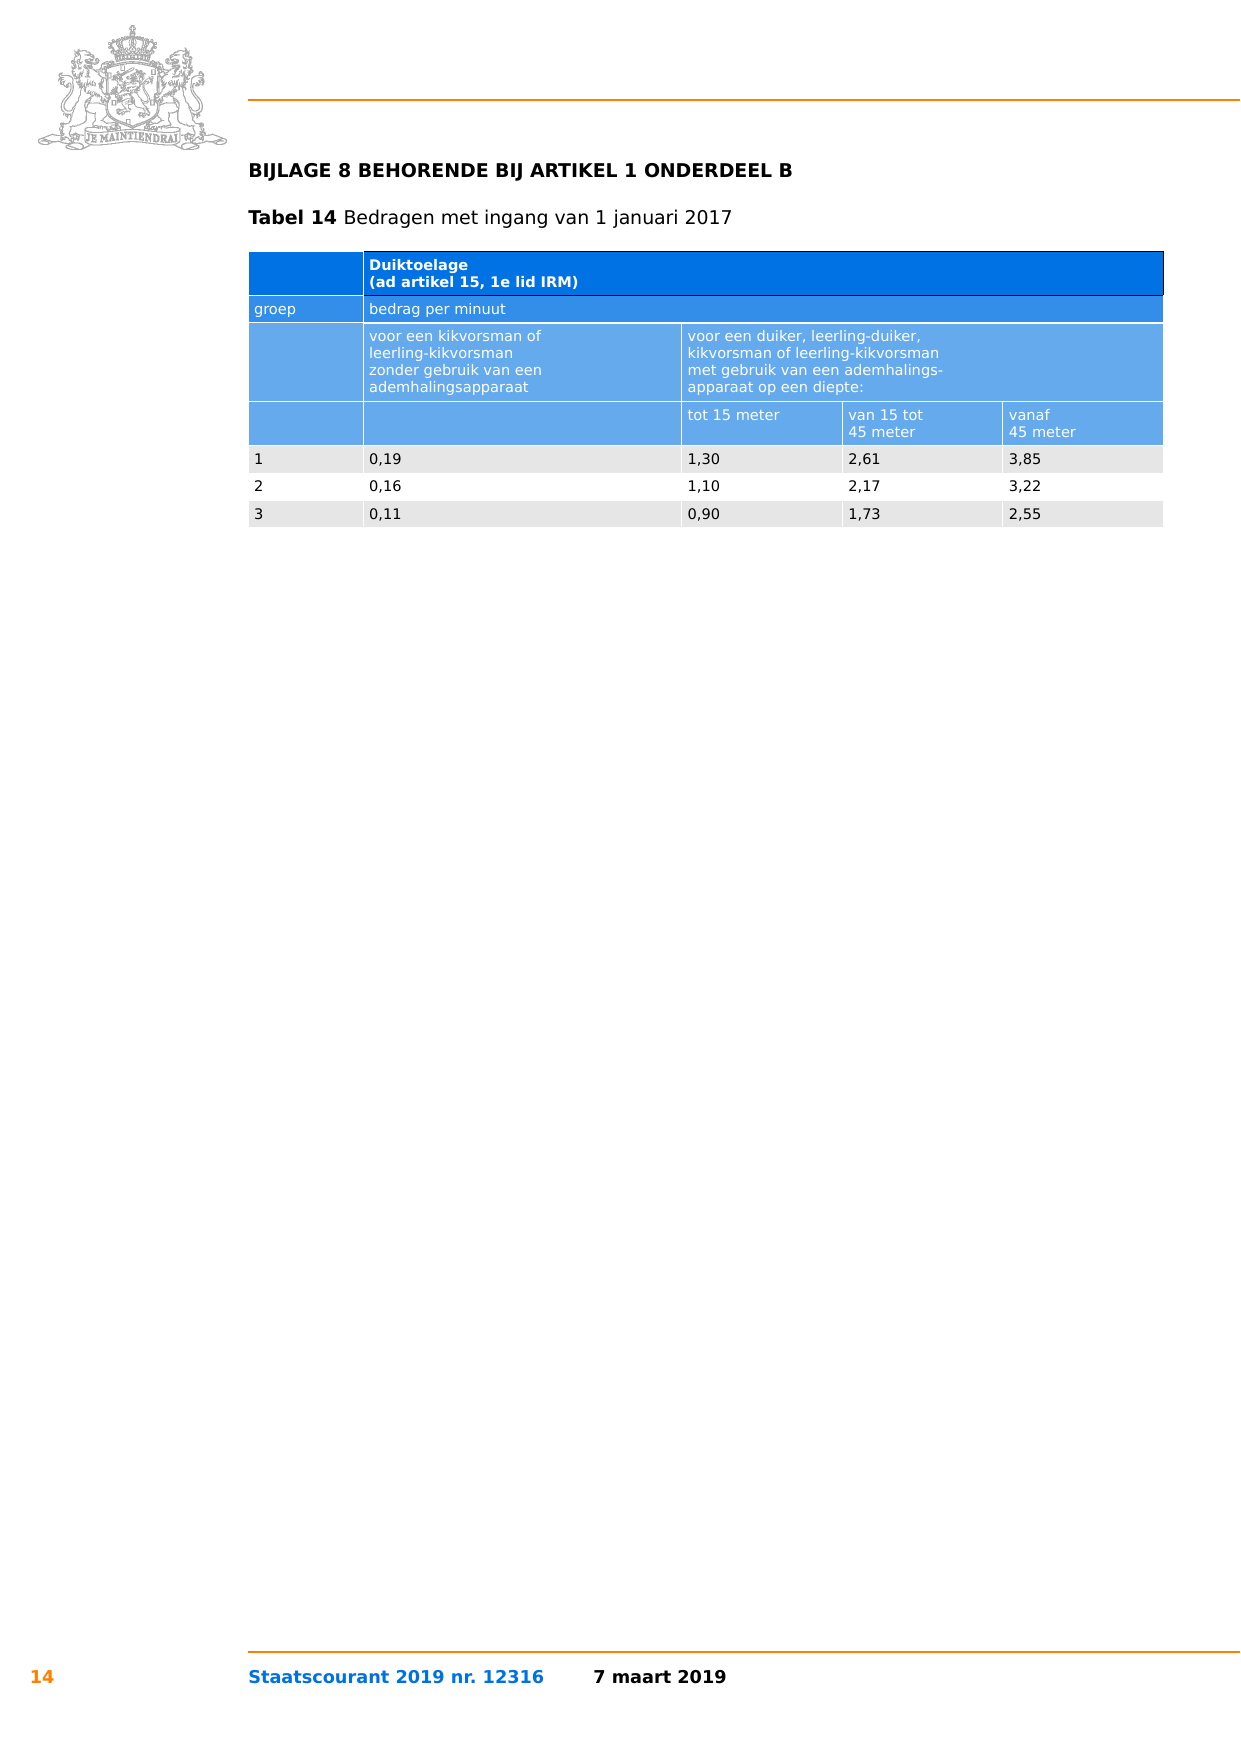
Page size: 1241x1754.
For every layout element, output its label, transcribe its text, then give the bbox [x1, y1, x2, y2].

text Tabel 14 Bedragen met ingang van 1 januari 2017 [248, 207, 1163, 229]
table_cell [249, 402, 363, 445]
table_cell 3 [249, 501, 363, 527]
table_cell van 15 tot 45 meter [843, 402, 1002, 445]
table_cell 1,10 [682, 474, 842, 500]
table_cell 3,22 [1003, 474, 1163, 500]
table_cell 2 [249, 474, 363, 500]
table_cell bedrag per minuut [364, 296, 1163, 322]
table_cell 2,17 [843, 474, 1002, 500]
table_cell 2,61 [843, 446, 1002, 473]
table_header Duiktoelage (ad artikel 15, 1e lid IRM) [364, 252, 1163, 295]
table_cell tot 15 meter [682, 402, 842, 445]
table_cell 0,11 [364, 501, 681, 527]
table_cell 3,85 [1003, 446, 1163, 473]
picture [38, 25, 227, 150]
table_cell 1,73 [843, 501, 1002, 527]
table_cell groep [249, 296, 363, 323]
table_cell 0,90 [682, 501, 842, 527]
table_cell voor een duiker, leerling-duiker, kikvorsman of leerling-kikvorsman met gebruik van een ademhalings- apparaat op een diepte: [682, 324, 1163, 401]
subtitle BIJLAGE 8 BEHORENDE BIJ ARTIKEL 1 ONDERDEEL B [248, 160, 1163, 182]
table_cell 1 [249, 446, 363, 473]
table_cell 1,30 [682, 446, 842, 473]
table_cell vanaf 45 meter [1003, 402, 1163, 445]
table_header [249, 252, 363, 295]
table_cell 0,19 [364, 446, 681, 473]
table_cell voor een kikvorsman of leerling-kikvorsman zonder gebruik van een ademhalingsapparaat [364, 324, 681, 401]
table_cell [364, 402, 681, 445]
table_cell 0,16 [364, 474, 681, 500]
table_cell 2,55 [1003, 501, 1163, 527]
